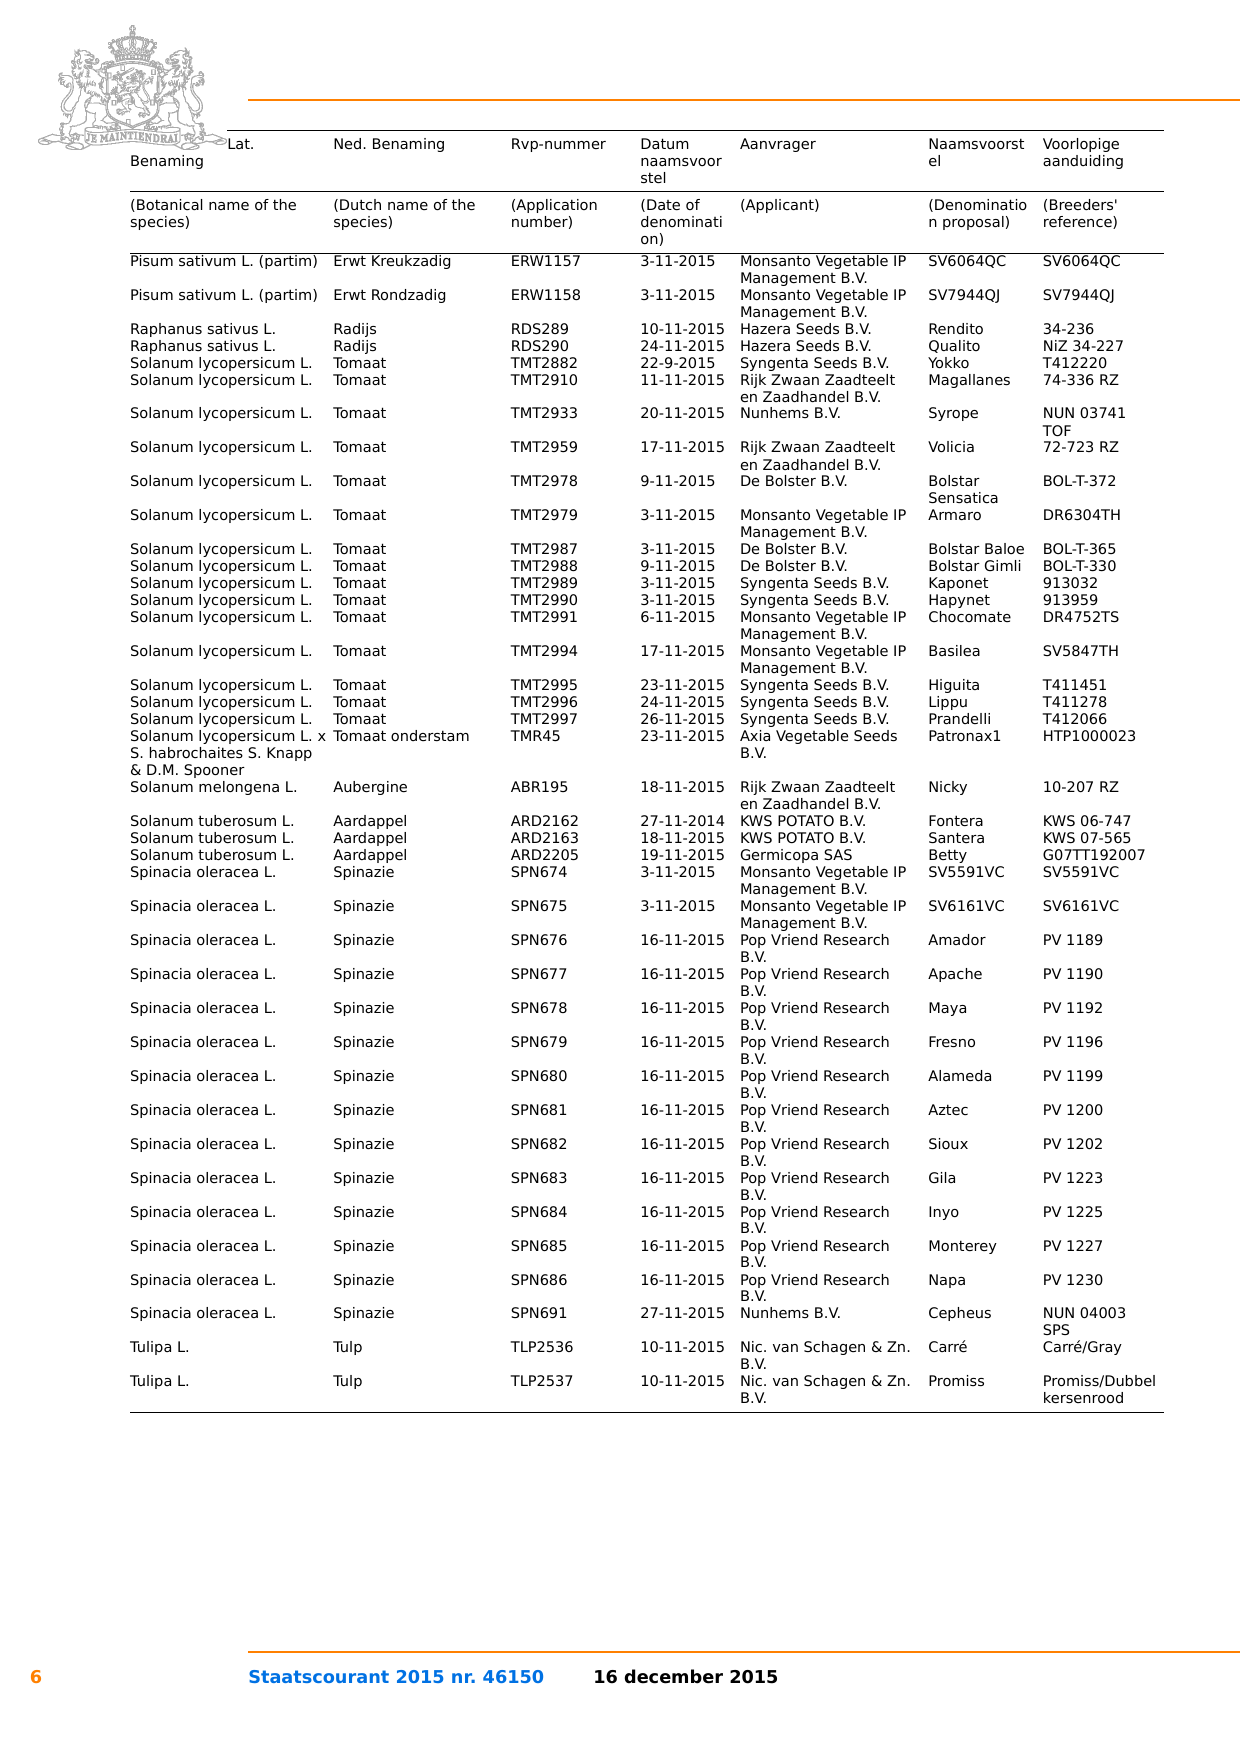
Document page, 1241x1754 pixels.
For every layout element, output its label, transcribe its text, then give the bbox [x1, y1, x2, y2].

table_cell 19-11-2015 [634, 847, 734, 864]
table_cell 16-11-2015 [634, 1034, 734, 1068]
table_cell Pop Vriend Research B.V. [734, 932, 922, 966]
table_cell KWS POTATO B.V. [734, 830, 922, 847]
table_cell Promiss/Dubbel kersenrood [1037, 1373, 1163, 1412]
table_cell Solanum lycopersicum L. [130, 609, 327, 643]
table_cell 913032 [1037, 575, 1163, 592]
table_cell Syngenta Seeds B.V. [734, 575, 922, 592]
table_cell 18-11-2015 [634, 830, 734, 847]
table_cell 3-11-2015 [634, 898, 734, 932]
table_cell Spinazie [327, 1170, 504, 1203]
table_header Voorlopige aanduiding [1037, 131, 1163, 191]
table_cell Spinacia oleracea L. [130, 966, 327, 1000]
table_header Lat. Benaming [130, 131, 327, 191]
table_cell SV5847TH [1037, 643, 1163, 677]
table_cell Syngenta Seeds B.V. [734, 677, 922, 694]
table_cell Solanum lycopersicum L. x S. habrochaites S. Knapp & D.M. Spooner [130, 728, 327, 779]
table_cell Cepheus [922, 1305, 1037, 1339]
table_cell Spinacia oleracea L. [130, 1305, 327, 1339]
table_cell Spinacia oleracea L. [130, 1136, 327, 1169]
table_cell Pop Vriend Research B.V. [734, 1238, 922, 1271]
table_cell TMT2910 [505, 371, 634, 405]
table_cell Aztec [922, 1102, 1037, 1136]
table_cell SPN681 [505, 1102, 634, 1136]
table_cell Hazera Seeds B.V. [734, 321, 922, 337]
table_cell Amador [922, 932, 1037, 966]
table_cell 16-11-2015 [634, 1068, 734, 1102]
table_cell SV7944QJ [922, 287, 1037, 321]
table_cell ARD2162 [505, 813, 634, 830]
table_cell SPN674 [505, 864, 634, 898]
table_cell TMT2994 [505, 643, 634, 677]
table_cell Pop Vriend Research B.V. [734, 1136, 922, 1169]
table_cell TMT2882 [505, 355, 634, 371]
table_cell PV 1189 [1037, 932, 1163, 966]
table_cell PV 1225 [1037, 1204, 1163, 1237]
table_cell TMR45 [505, 728, 634, 779]
table_cell 10-11-2015 [634, 1373, 734, 1412]
table_cell Raphanus sativus L. [130, 321, 327, 337]
table_cell 23-11-2015 [634, 728, 734, 779]
table_cell 10-11-2015 [634, 1339, 734, 1373]
picture [38, 25, 227, 150]
table_cell Syrope [922, 405, 1037, 439]
table_cell Solanum lycopersicum L. [130, 355, 327, 371]
table_cell Monsanto Vegetable IP Management B.V. [734, 609, 922, 643]
table_cell Spinazie [327, 1000, 504, 1034]
table_cell Solanum lycopersicum L. [130, 643, 327, 677]
table_cell Tomaat [327, 677, 504, 694]
table_cell 74-336 RZ [1037, 371, 1163, 405]
table_cell Chocomate [922, 609, 1037, 643]
table_cell 26-11-2015 [634, 711, 734, 728]
table_cell Monsanto Vegetable IP Management B.V. [734, 643, 922, 677]
table_cell 11-11-2015 [634, 371, 734, 405]
table_cell 16-11-2015 [634, 1136, 734, 1169]
table_cell 3-11-2015 [634, 287, 734, 321]
table_cell Carré/Gray [1037, 1339, 1163, 1373]
table_cell (Applicant) [734, 192, 922, 253]
table_cell PV 1202 [1037, 1136, 1163, 1169]
table_cell Pop Vriend Research B.V. [734, 966, 922, 1000]
table_cell TMT2989 [505, 575, 634, 592]
table_cell SV5591VC [922, 864, 1037, 898]
table_cell Syngenta Seeds B.V. [734, 694, 922, 711]
table_header Ned. Benaming [327, 131, 504, 191]
table_cell Axia Vegetable Seeds B.V. [734, 728, 922, 779]
table_cell Solanum lycopersicum L. [130, 405, 327, 439]
table_cell 16-11-2015 [634, 1238, 734, 1271]
table_cell Tulp [327, 1339, 504, 1373]
table_cell (Application number) [505, 192, 634, 253]
table_cell Germicopa SAS [734, 847, 922, 864]
table_cell Solanum lycopersicum L. [130, 592, 327, 609]
table_cell Erwt Rondzadig [327, 287, 504, 321]
table_header Datum naamsvoorstel [634, 131, 734, 191]
table_cell Solanum lycopersicum L. [130, 694, 327, 711]
table_cell Pop Vriend Research B.V. [734, 1000, 922, 1034]
table_header Naamsvoorstel [922, 131, 1037, 191]
table_cell SPN686 [505, 1271, 634, 1305]
table_cell Pisum sativum L. (partim) [130, 254, 327, 287]
table_cell TLP2537 [505, 1373, 634, 1412]
table_cell Pop Vriend Research B.V. [734, 1271, 922, 1305]
table_cell TMT2978 [505, 473, 634, 507]
table_cell Solanum lycopersicum L. [130, 711, 327, 728]
table_cell Tomaat [327, 575, 504, 592]
table_cell G07TT192007 [1037, 847, 1163, 864]
table_cell Napa [922, 1271, 1037, 1305]
table_cell NiZ 34-227 [1037, 338, 1163, 354]
table_cell Prandelli [922, 711, 1037, 728]
table_cell Solanum lycopersicum L. [130, 558, 327, 575]
table_cell SV5591VC [1037, 864, 1163, 898]
table_cell 16-11-2015 [634, 1170, 734, 1203]
table_cell 10-207 RZ [1037, 779, 1163, 813]
table_cell TMT2996 [505, 694, 634, 711]
table_cell Spinacia oleracea L. [130, 1000, 327, 1034]
table_cell Spinacia oleracea L. [130, 1068, 327, 1102]
table_cell Rijk Zwaan Zaadteelt en Zaadhandel B.V. [734, 439, 922, 473]
table_cell SPN677 [505, 966, 634, 1000]
table_cell Erwt Kreukzadig [327, 254, 504, 287]
table_cell Spinazie [327, 1204, 504, 1237]
table_cell 6-11-2015 [634, 609, 734, 643]
table_cell Monsanto Vegetable IP Management B.V. [734, 254, 922, 287]
table_cell Tomaat [327, 592, 504, 609]
table_cell SPN675 [505, 898, 634, 932]
table_cell NUN 04003 SPS [1037, 1305, 1163, 1339]
table_cell De Bolster B.V. [734, 558, 922, 575]
table_cell Tulipa L. [130, 1373, 327, 1412]
table_cell Gila [922, 1170, 1037, 1203]
table_cell 10-11-2015 [634, 321, 734, 337]
table_cell Tomaat onderstam [327, 728, 504, 779]
table_cell Fontera [922, 813, 1037, 830]
table_cell PV 1190 [1037, 966, 1163, 1000]
table_cell ERW1158 [505, 287, 634, 321]
table_cell Inyo [922, 1204, 1037, 1237]
table_cell TLP2536 [505, 1339, 634, 1373]
table_cell Bolstar Gimli [922, 558, 1037, 575]
table_cell 3-11-2015 [634, 507, 734, 541]
table_cell KWS POTATO B.V. [734, 813, 922, 830]
table_cell TMT2990 [505, 592, 634, 609]
table_cell Higuita [922, 677, 1037, 694]
table_cell TMT2991 [505, 609, 634, 643]
table_cell BOL-T-330 [1037, 558, 1163, 575]
table_cell PV 1199 [1037, 1068, 1163, 1102]
table_cell Spinazie [327, 1068, 504, 1102]
table_cell 24-11-2015 [634, 338, 734, 354]
table_cell Tomaat [327, 507, 504, 541]
table_cell Tomaat [327, 558, 504, 575]
table_cell BOL-T-365 [1037, 541, 1163, 558]
table_cell PV 1200 [1037, 1102, 1163, 1136]
table_cell Solanum lycopersicum L. [130, 677, 327, 694]
table_cell Monsanto Vegetable IP Management B.V. [734, 287, 922, 321]
table_cell Solanum lycopersicum L. [130, 439, 327, 473]
table_cell Solanum lycopersicum L. [130, 507, 327, 541]
table_cell Tomaat [327, 609, 504, 643]
table_cell 27-11-2014 [634, 813, 734, 830]
table_cell PV 1223 [1037, 1170, 1163, 1203]
table_cell Qualito [922, 338, 1037, 354]
table_cell 34-236 [1037, 321, 1163, 337]
table_cell DR4752TS [1037, 609, 1163, 643]
table_cell Pop Vriend Research B.V. [734, 1170, 922, 1203]
table_cell Spinacia oleracea L. [130, 1204, 327, 1237]
table_cell Spinacia oleracea L. [130, 1271, 327, 1305]
table_cell 3-11-2015 [634, 541, 734, 558]
table_cell Tomaat [327, 371, 504, 405]
table_cell TMT2995 [505, 677, 634, 694]
table_cell Apache [922, 966, 1037, 1000]
table_cell RDS290 [505, 338, 634, 354]
table_cell 16-11-2015 [634, 932, 734, 966]
table_cell Alameda [922, 1068, 1037, 1102]
table_cell 16-11-2015 [634, 1102, 734, 1136]
table_cell T412220 [1037, 355, 1163, 371]
table_cell SV6064QC [1037, 254, 1163, 287]
table_cell 18-11-2015 [634, 779, 734, 813]
table_cell (Dutch name of the species) [327, 192, 504, 253]
table_cell Spinazie [327, 1305, 504, 1339]
table_cell Maya [922, 1000, 1037, 1034]
table_cell Monsanto Vegetable IP Management B.V. [734, 864, 922, 898]
table_cell Spinazie [327, 864, 504, 898]
table_cell Solanum tuberosum L. [130, 830, 327, 847]
table_cell PV 1192 [1037, 1000, 1163, 1034]
table_cell Tomaat [327, 643, 504, 677]
table_cell Tulp [327, 1373, 504, 1412]
table_cell Spinazie [327, 898, 504, 932]
table_cell TMT2959 [505, 439, 634, 473]
table_cell Basilea [922, 643, 1037, 677]
table_cell KWS 07-565 [1037, 830, 1163, 847]
table_cell Aardappel [327, 813, 504, 830]
table_cell NUN 03741 TOF [1037, 405, 1163, 439]
table_cell ARD2163 [505, 830, 634, 847]
table_cell 3-11-2015 [634, 592, 734, 609]
table_cell (Denomination proposal) [922, 192, 1037, 253]
table_cell Monterey [922, 1238, 1037, 1271]
table_cell TMT2988 [505, 558, 634, 575]
table_cell Pisum sativum L. (partim) [130, 287, 327, 321]
table_cell Solanum lycopersicum L. [130, 575, 327, 592]
table_cell HTP1000023 [1037, 728, 1163, 779]
table_cell Aubergine [327, 779, 504, 813]
table_cell Nic. van Schagen & Zn. B.V. [734, 1373, 922, 1412]
table_cell Solanum melongena L. [130, 779, 327, 813]
table_cell 16-11-2015 [634, 1204, 734, 1237]
table_cell 20-11-2015 [634, 405, 734, 439]
table_cell Solanum lycopersicum L. [130, 371, 327, 405]
table_cell Spinacia oleracea L. [130, 1034, 327, 1068]
table_cell SPN684 [505, 1204, 634, 1237]
table_cell Spinazie [327, 1136, 504, 1169]
table_cell SPN685 [505, 1238, 634, 1271]
table_cell SV7944QJ [1037, 287, 1163, 321]
table_cell Nic. van Schagen & Zn. B.V. [734, 1339, 922, 1373]
table_cell Spinacia oleracea L. [130, 1238, 327, 1271]
table_cell Aardappel [327, 847, 504, 864]
table_cell Nicky [922, 779, 1037, 813]
table_cell Solanum tuberosum L. [130, 813, 327, 830]
table_cell Solanum lycopersicum L. [130, 473, 327, 507]
table_cell Carré [922, 1339, 1037, 1373]
table_cell Rijk Zwaan Zaadteelt en Zaadhandel B.V. [734, 371, 922, 405]
table_cell BOL-T-372 [1037, 473, 1163, 507]
table_header Rvp-nummer [505, 131, 634, 191]
table_cell De Bolster B.V. [734, 473, 922, 507]
table_cell Betty [922, 847, 1037, 864]
table_cell 16-11-2015 [634, 966, 734, 1000]
table_cell Syngenta Seeds B.V. [734, 592, 922, 609]
table_cell (Botanical name of the species) [130, 192, 327, 253]
table_cell Tomaat [327, 405, 504, 439]
table_cell Syngenta Seeds B.V. [734, 711, 922, 728]
table_cell TMT2933 [505, 405, 634, 439]
table_cell ERW1157 [505, 254, 634, 287]
table_cell KWS 06-747 [1037, 813, 1163, 830]
table_cell 17-11-2015 [634, 643, 734, 677]
table_cell Armaro [922, 507, 1037, 541]
table_cell 22-9-2015 [634, 355, 734, 371]
table_cell Fresno [922, 1034, 1037, 1068]
table_cell Spinazie [327, 1238, 504, 1271]
table_cell 24-11-2015 [634, 694, 734, 711]
table_cell 3-11-2015 [634, 254, 734, 287]
table_cell Spinacia oleracea L. [130, 1170, 327, 1203]
table_cell Yokko [922, 355, 1037, 371]
table_cell 9-11-2015 [634, 473, 734, 507]
table_cell (Date of denomination) [634, 192, 734, 253]
table_cell 9-11-2015 [634, 558, 734, 575]
table_cell Radijs [327, 321, 504, 337]
table_cell T412066 [1037, 711, 1163, 728]
table_cell Pop Vriend Research B.V. [734, 1068, 922, 1102]
table_cell 913959 [1037, 592, 1163, 609]
table_cell PV 1230 [1037, 1271, 1163, 1305]
table_cell ABR195 [505, 779, 634, 813]
table_cell Tomaat [327, 439, 504, 473]
table_cell Sioux [922, 1136, 1037, 1169]
table_cell Raphanus sativus L. [130, 338, 327, 354]
table_cell Tomaat [327, 355, 504, 371]
table_cell Rijk Zwaan Zaadteelt en Zaadhandel B.V. [734, 779, 922, 813]
table_cell Monsanto Vegetable IP Management B.V. [734, 507, 922, 541]
table_cell SPN679 [505, 1034, 634, 1068]
table_cell Patronax1 [922, 728, 1037, 779]
table_cell PV 1227 [1037, 1238, 1163, 1271]
table_cell Solanum lycopersicum L. [130, 541, 327, 558]
table_cell TMT2997 [505, 711, 634, 728]
table_cell Bolstar Baloe [922, 541, 1037, 558]
table_cell 17-11-2015 [634, 439, 734, 473]
table_cell Tomaat [327, 473, 504, 507]
table_cell 23-11-2015 [634, 677, 734, 694]
table_cell Spinacia oleracea L. [130, 864, 327, 898]
table_cell 27-11-2015 [634, 1305, 734, 1339]
table_cell RDS289 [505, 321, 634, 337]
table_cell 3-11-2015 [634, 864, 734, 898]
table_cell Pop Vriend Research B.V. [734, 1102, 922, 1136]
table_cell T411451 [1037, 677, 1163, 694]
table_cell Spinacia oleracea L. [130, 898, 327, 932]
table_cell TMT2979 [505, 507, 634, 541]
table_cell Hazera Seeds B.V. [734, 338, 922, 354]
table_cell Spinazie [327, 1102, 504, 1136]
table_cell Spinacia oleracea L. [130, 1102, 327, 1136]
table_cell Volicia [922, 439, 1037, 473]
table_cell Tomaat [327, 541, 504, 558]
table_cell PV 1196 [1037, 1034, 1163, 1068]
table_header Aanvrager [734, 131, 922, 191]
table_cell Tomaat [327, 694, 504, 711]
table_cell SV6161VC [1037, 898, 1163, 932]
table_cell Spinazie [327, 966, 504, 1000]
table_cell SV6161VC [922, 898, 1037, 932]
table_cell Bolstar Sensatica [922, 473, 1037, 507]
table_cell Spinazie [327, 932, 504, 966]
table_cell (Breeders' reference) [1037, 192, 1163, 253]
table_cell Aardappel [327, 830, 504, 847]
table_cell Tulipa L. [130, 1339, 327, 1373]
table_cell Magallanes [922, 371, 1037, 405]
table_cell Syngenta Seeds B.V. [734, 355, 922, 371]
table_cell SPN680 [505, 1068, 634, 1102]
table_cell SPN678 [505, 1000, 634, 1034]
table_cell Nunhems B.V. [734, 1305, 922, 1339]
table_cell TMT2987 [505, 541, 634, 558]
table_cell Radijs [327, 338, 504, 354]
table_cell Nunhems B.V. [734, 405, 922, 439]
table_cell SPN691 [505, 1305, 634, 1339]
table_cell Pop Vriend Research B.V. [734, 1034, 922, 1068]
table_cell SPN682 [505, 1136, 634, 1169]
table_cell Monsanto Vegetable IP Management B.V. [734, 898, 922, 932]
table_cell De Bolster B.V. [734, 541, 922, 558]
table_cell 16-11-2015 [634, 1000, 734, 1034]
table_cell SPN676 [505, 932, 634, 966]
table_cell Tomaat [327, 711, 504, 728]
table_cell 16-11-2015 [634, 1271, 734, 1305]
table_cell 72-723 RZ [1037, 439, 1163, 473]
table_cell Spinacia oleracea L. [130, 932, 327, 966]
table_cell Kaponet [922, 575, 1037, 592]
table_cell Lippu [922, 694, 1037, 711]
table_cell Pop Vriend Research B.V. [734, 1204, 922, 1237]
table_cell Spinazie [327, 1271, 504, 1305]
table_cell Rendito [922, 321, 1037, 337]
table_cell Spinazie [327, 1034, 504, 1068]
table_cell T411278 [1037, 694, 1163, 711]
table_cell ARD2205 [505, 847, 634, 864]
table_cell Hapynet [922, 592, 1037, 609]
table_cell Promiss [922, 1373, 1037, 1412]
table_cell SV6064QC [922, 254, 1037, 287]
table_cell DR6304TH [1037, 507, 1163, 541]
table_cell 3-11-2015 [634, 575, 734, 592]
table_cell Santera [922, 830, 1037, 847]
table_cell SPN683 [505, 1170, 634, 1203]
table_cell Solanum tuberosum L. [130, 847, 327, 864]
